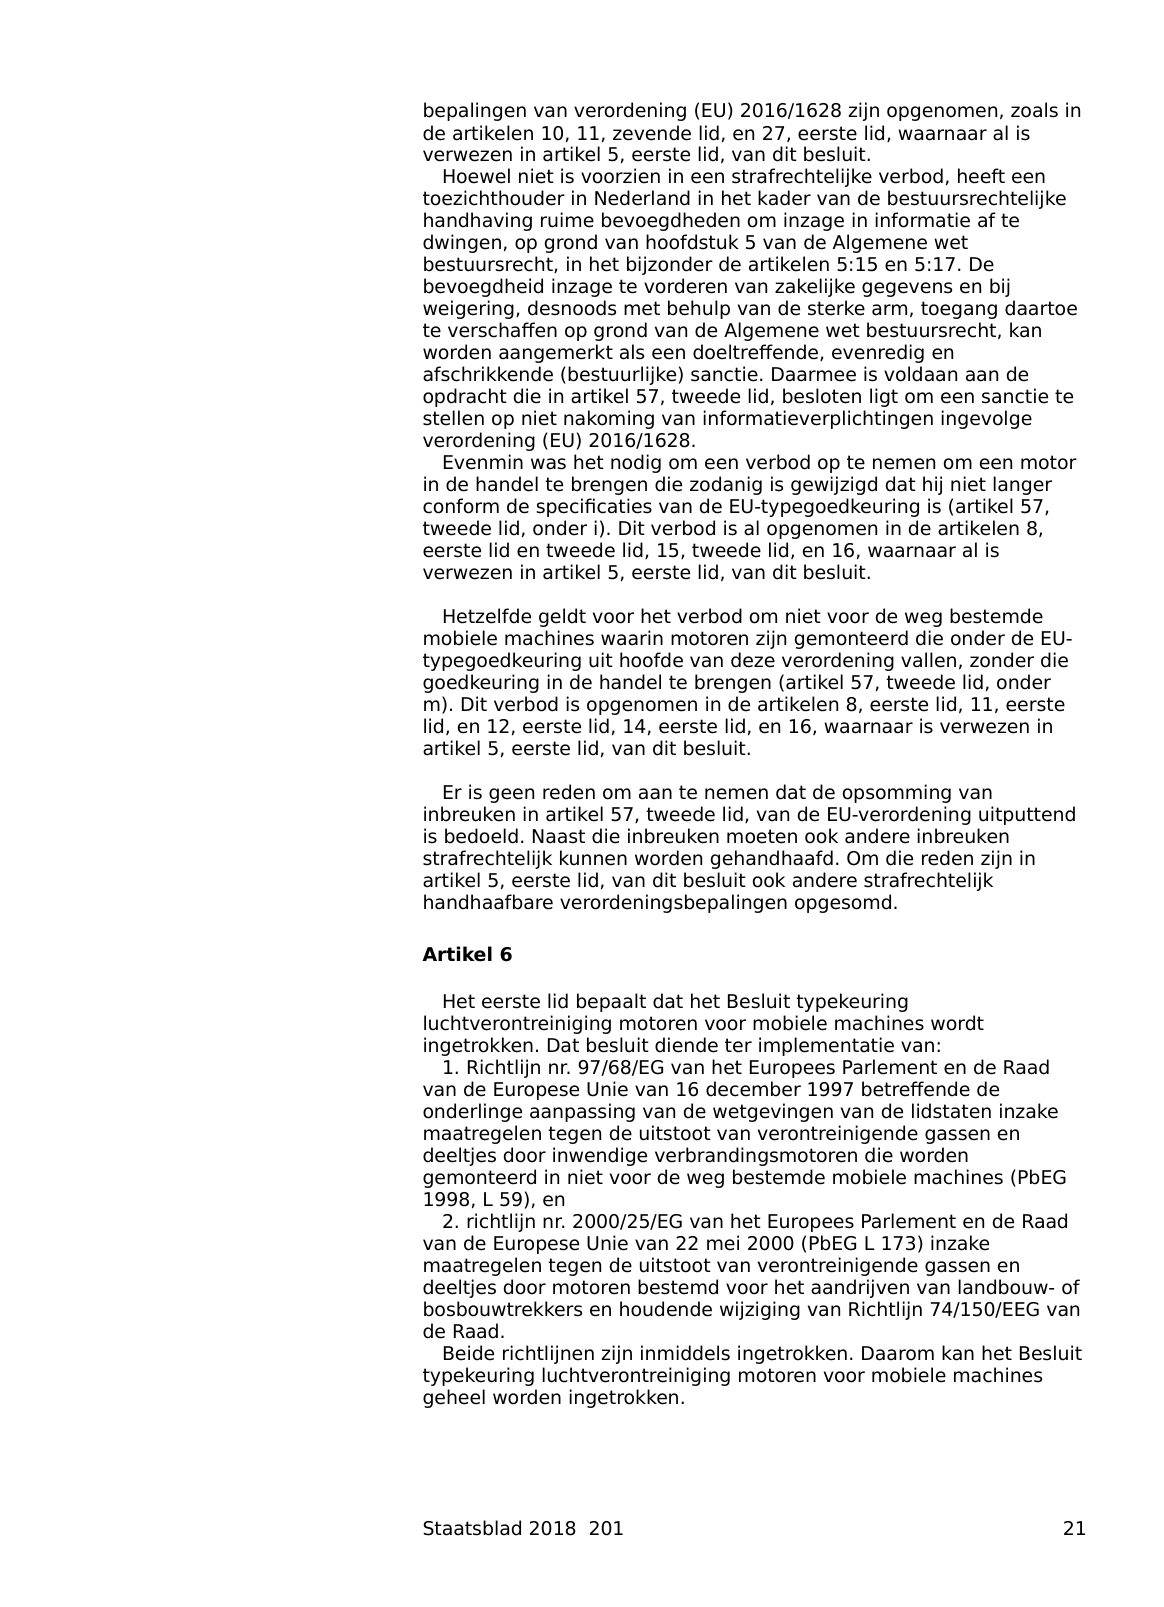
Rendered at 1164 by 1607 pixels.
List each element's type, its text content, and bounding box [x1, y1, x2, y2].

text 1. Richtlijn nr. 97/68/EG van het Europees Parlement en de Raad van de Europese Unie van 16 december 1997 betreffende de onderlinge aanpassing van de wetgevingen van de lidstaten inzake maatregelen tegen de uitstoot van verontreinigende gassen en deeltjes door inwendige verbrandingsmotoren die worden gemonteerd in niet voor de weg bestemde mobiele machines (PbEG 1998, L 59), en [422, 1057, 1087, 1211]
text bepalingen van verordening (EU) 2016/1628 zijn opgenomen, zoals in de artikelen 10, 11, zevende lid, en 27, eerste lid, waarnaar al is verwezen in artikel 5, eerste lid, van dit besluit. [422, 100, 1087, 166]
text Evenmin was het nodig om een verbod op te nemen om een motor in de handel te brengen die zodanig is gewijzigd dat hij niet langer conform de specificaties van de EU-typegoedkeuring is (artikel 57, tweede lid, onder i). Dit verbod is al opgenomen in de artikelen 8, eerste lid en tweede lid, 15, tweede lid, en 16, waarnaar al is verwezen in artikel 5, eerste lid, van dit besluit. [422, 452, 1087, 584]
text Beide richtlijnen zijn inmiddels ingetrokken. Daarom kan het Besluit typekeuring luchtverontreiniging motoren voor mobiele machines geheel worden ingetrokken. [422, 1343, 1087, 1409]
text Hetzelfde geldt voor het verbod om niet voor de weg bestemde mobiele machines waarin motoren zijn gemonteerd die onder de EU-typegoedkeuring uit hoofde van deze verordening vallen, zonder die goedkeuring in de handel te brengen (artikel 57, tweede lid, onder m). Dit verbod is opgenomen in de artikelen 8, eerste lid, 11, eerste lid, en 12, eerste lid, 14, eerste lid, en 16, waarnaar is verwezen in artikel 5, eerste lid, van dit besluit. [422, 606, 1087, 760]
text Het eerste lid bepaalt dat het Besluit typekeuring luchtverontreiniging motoren voor mobiele machines wordt ingetrokken. Dat besluit diende ter implementatie van: [422, 991, 1087, 1057]
text Hoewel niet is voorzien in een strafrechtelijke verbod, heeft een toezichthouder in Nederland in het kader van de bestuursrechtelijke handhaving ruime bevoegdheden om inzage in informatie af te dwingen, op grond van hoofdstuk 5 van de Algemene wet bestuursrecht, in het bijzonder de artikelen 5:15 en 5:17. De bevoegdheid inzage te vorderen van zakelijke gegevens en bij weigering, desnoods met behulp van de sterke arm, toegang daartoe te verschaffen op grond van de Algemene wet bestuursrecht, kan worden aangemerkt als een doeltreffende, evenredig en afschrikkende (bestuurlijke) sanctie. Daarmee is voldaan aan de opdracht die in artikel 57, tweede lid, besloten ligt om een sanctie te stellen op niet nakoming van informatieverplichtingen ingevolge verordening (EU) 2016/1628. [422, 166, 1087, 452]
text 2. richtlijn nr. 2000/25/EG van het Europees Parlement en de Raad van de Europese Unie van 22 mei 2000 (PbEG L 173) inzake maatregelen tegen de uitstoot van verontreinigende gassen en deeltjes door motoren bestemd voor het aandrijven van landbouw- of bosbouwtrekkers en houdende wijziging van Richtlijn 74/150/EEG van de Raad. [422, 1211, 1087, 1343]
text Er is geen reden om aan te nemen dat de opsomming van inbreuken in artikel 57, tweede lid, van de EU-verordening uitputtend is bedoeld. Naast die inbreuken moeten ook andere inbreuken strafrechtelijk kunnen worden gehandhaafd. Om die reden zijn in artikel 5, eerste lid, van dit besluit ook andere strafrechtelijk handhaafbare verordeningsbepalingen opgesomd. [422, 782, 1087, 914]
subtitle Artikel 6 [422, 944, 1087, 966]
